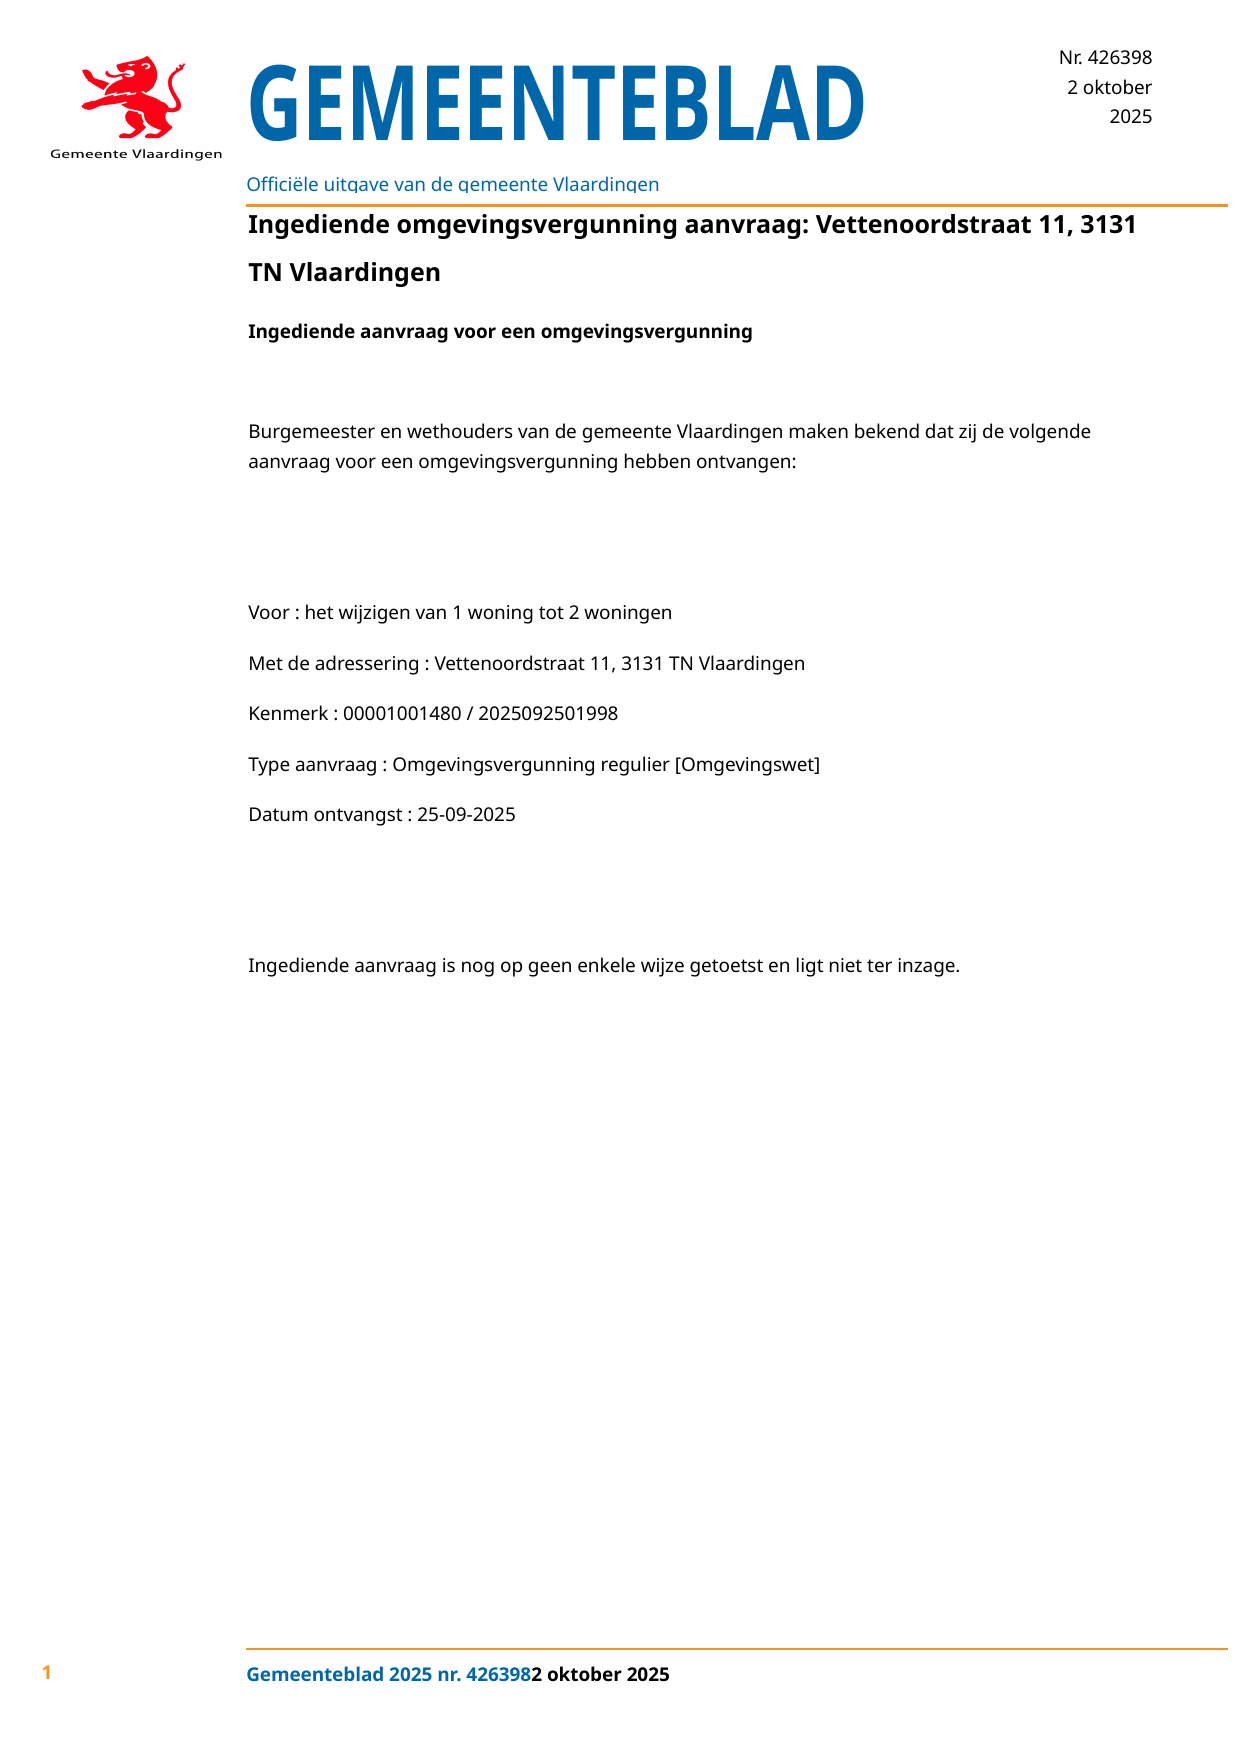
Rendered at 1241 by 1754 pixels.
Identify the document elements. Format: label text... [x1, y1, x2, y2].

text Ingediende aanvraag is nog op geen enkele wijze getoetst en ligt niet ter inzage. [248, 952, 1152, 978]
text Burgemeester en wethouders van de gemeente Vlaardingen maken bekend dat zij de volgende aanvraag voor een omgevingsvergunning hebben ontvangen: [248, 419, 1152, 474]
text Voor : het wijzigen van 1 woning tot 2 woningen [248, 599, 1152, 625]
text Type aanvraag : Omgevingsvergunning regulier [Omgevingswet] [248, 751, 1152, 777]
text Ingediende omgevingsvergunning aanvraag: Vettenoordstraat 11, 3131 TN Vlaardingen [248, 207, 1152, 288]
text Datum ontvangst : 25-09-2025 [248, 801, 1152, 827]
text Kenmerk : 00001001480 / 2025092501998 [248, 700, 1152, 726]
text Ingediende aanvraag voor een omgevingsvergunning [248, 318, 1152, 344]
picture [41, 47, 231, 172]
text Met de adressering : Vettenoordstraat 11, 3131 TN Vlaardingen [248, 650, 1152, 676]
